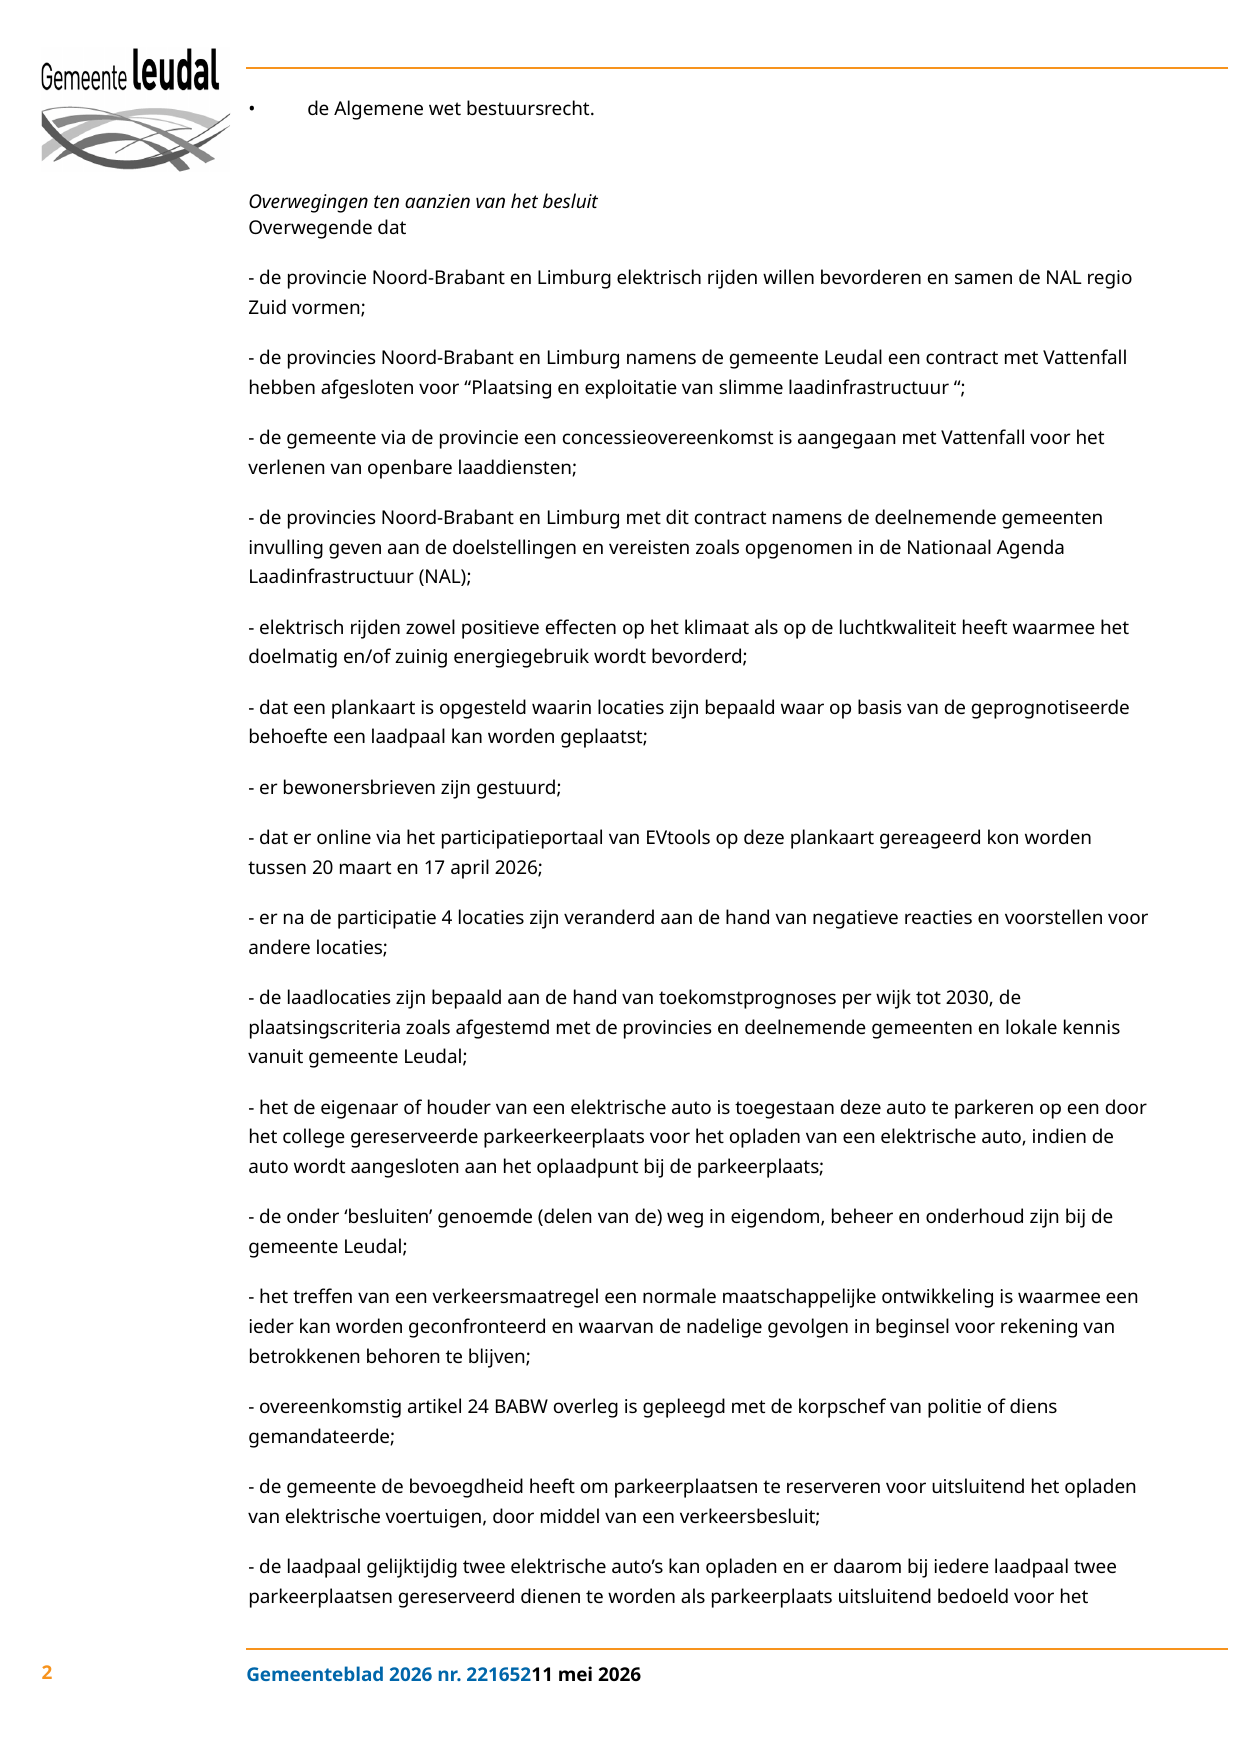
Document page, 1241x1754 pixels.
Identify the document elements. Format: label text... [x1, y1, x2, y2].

text - overeenkomstig artikel 24 BABW overleg is gepleegd met de korpschef van politie of diens gemandateerde; [248, 1393, 1152, 1448]
text - er bewonersbrieven zijn gestuurd; [248, 774, 1152, 800]
picture [41, 47, 231, 172]
text - elektrisch rijden zowel positieve effecten op het klimaat als op de luchtkwaliteit heeft waarmee het doelmatig en/of zuinig energiegebruik wordt bevorderd; [248, 614, 1152, 669]
text - de gemeente de bevoegdheid heeft om parkeerplaatsen te reserveren voor uitsluitend het opladen van elektrische voertuigen, door middel van een verkeersbesluit; [248, 1473, 1152, 1528]
text - dat er online via het participatieportaal van EVtools op deze plankaart gereageerd kon worden tussen 20 maart en 17 april 2026; [248, 824, 1152, 880]
list de Algemene wet bestuursrecht. [248, 95, 1152, 121]
text - het de eigenaar of houder van een elektrische auto is toegestaan deze auto te parkeren op een door het college gereserveerde parkeerkeerplaats voor het opladen van een elektrische auto, indien de auto wordt aangesloten aan het oplaadpunt bij de parkeerplaats; [248, 1094, 1152, 1179]
text - de provincies Noord-Brabant en Limburg met dit contract namens de deelnemende gemeenten invulling geven aan de doelstellingen en vereisten zoals opgenomen in de Nationaal Agenda Laadinfrastructuur (NAL); [248, 504, 1152, 589]
text - dat een plankaart is opgesteld waarin locaties zijn bepaald waar op basis van de geprognotiseerde behoefte een laadpaal kan worden geplaatst; [248, 694, 1152, 749]
text Overwegingen ten aanzien van het besluit [248, 188, 1152, 214]
text - de provincie Noord-Brabant en Limburg elektrisch rijden willen bevorderen en samen de NAL regio Zuid vormen; [248, 264, 1152, 320]
text - de laadlocaties zijn bepaald aan de hand van toekomstprognoses per wijk tot 2030, de plaatsingscriteria zoals afgestemd met de provincies en deelnemende gemeenten en lokale kennis vanuit gemeente Leudal; [248, 984, 1152, 1069]
text Overwegende dat [248, 214, 1152, 240]
text - het treffen van een verkeersmaatregel een normale maatschappelijke ontwikkeling is waarmee een ieder kan worden geconfronteerd en waarvan de nadelige gevolgen in beginsel voor rekening van betrokkenen behoren te blijven; [248, 1284, 1152, 1368]
text - er na de participatie 4 locaties zijn veranderd aan de hand van negatieve reacties en voorstellen voor andere locaties; [248, 904, 1152, 960]
text - de provincies Noord-Brabant en Limburg namens de gemeente Leudal een contract met Vattenfall hebben afgesloten voor “Plaatsing en exploitatie van slimme laadinfrastructuur “; [248, 344, 1152, 400]
text - de onder ‘besluiten’ genoemde (delen van de) weg in eigendom, beheer en onderhoud zijn bij de gemeente Leudal; [248, 1204, 1152, 1259]
text - de laadpaal gelijktijdig twee elektrische auto’s kan opladen en er daarom bij iedere laadpaal twee parkeerplaatsen gereserveerd dienen te worden als parkeerplaats uitsluitend bedoeld voor het [248, 1553, 1152, 1608]
text - de gemeente via de provincie een concessieovereenkomst is aangegaan met Vattenfall voor het verlenen van openbare laaddiensten; [248, 424, 1152, 480]
